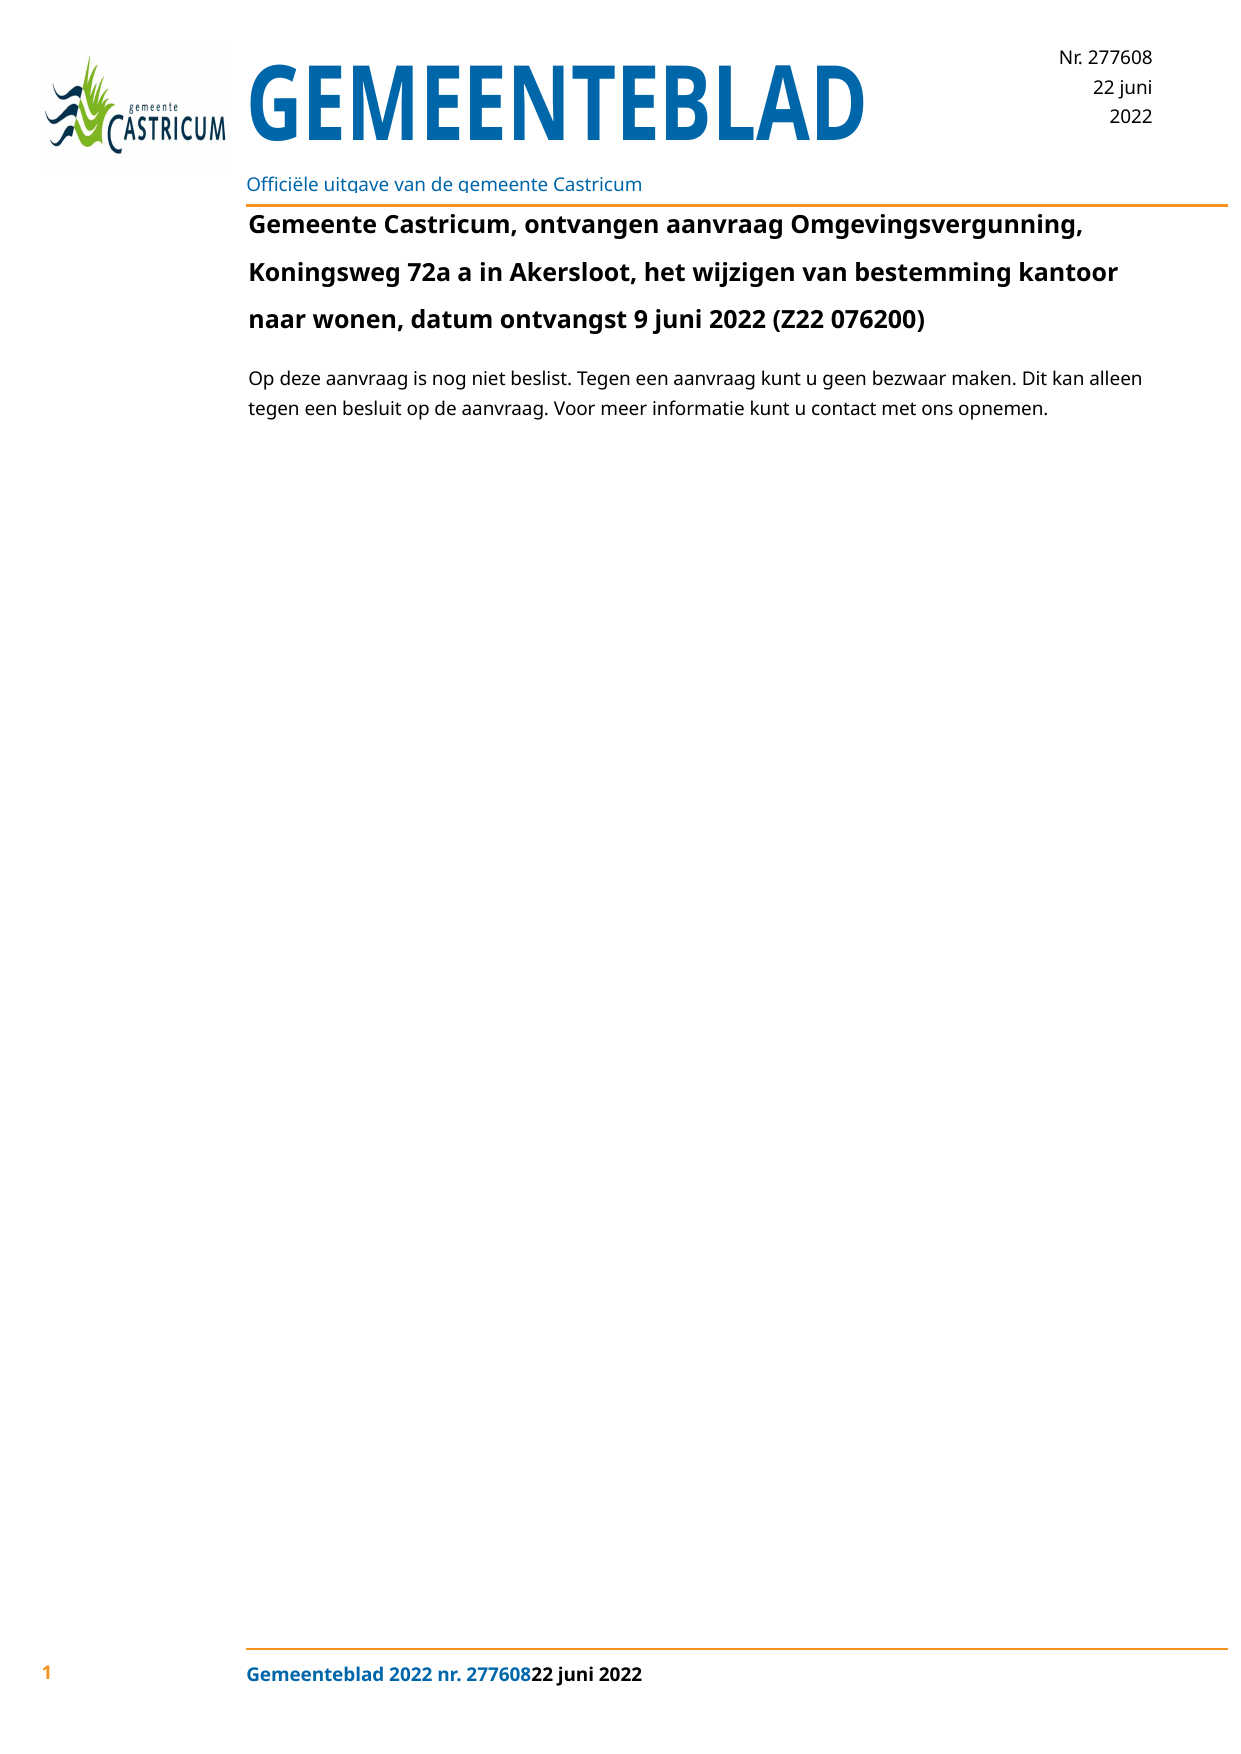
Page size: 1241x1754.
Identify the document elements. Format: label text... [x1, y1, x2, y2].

text Op deze aanvraag is nog niet beslist. Tegen een aanvraag kunt u geen bezwaar maken. Dit kan alleen tegen een besluit op de aanvraag. Voor meer informatie kunt u contact met ons opnemen. [248, 366, 1152, 421]
picture [41, 47, 231, 172]
text Gemeente Castricum, ontvangen aanvraag Omgevingsvergunning, Koningsweg 72a a in Akersloot, het wijzigen van bestemming kantoor naar wonen, datum ontvangst 9 juni 2022 (Z22 076200) [248, 207, 1152, 336]
